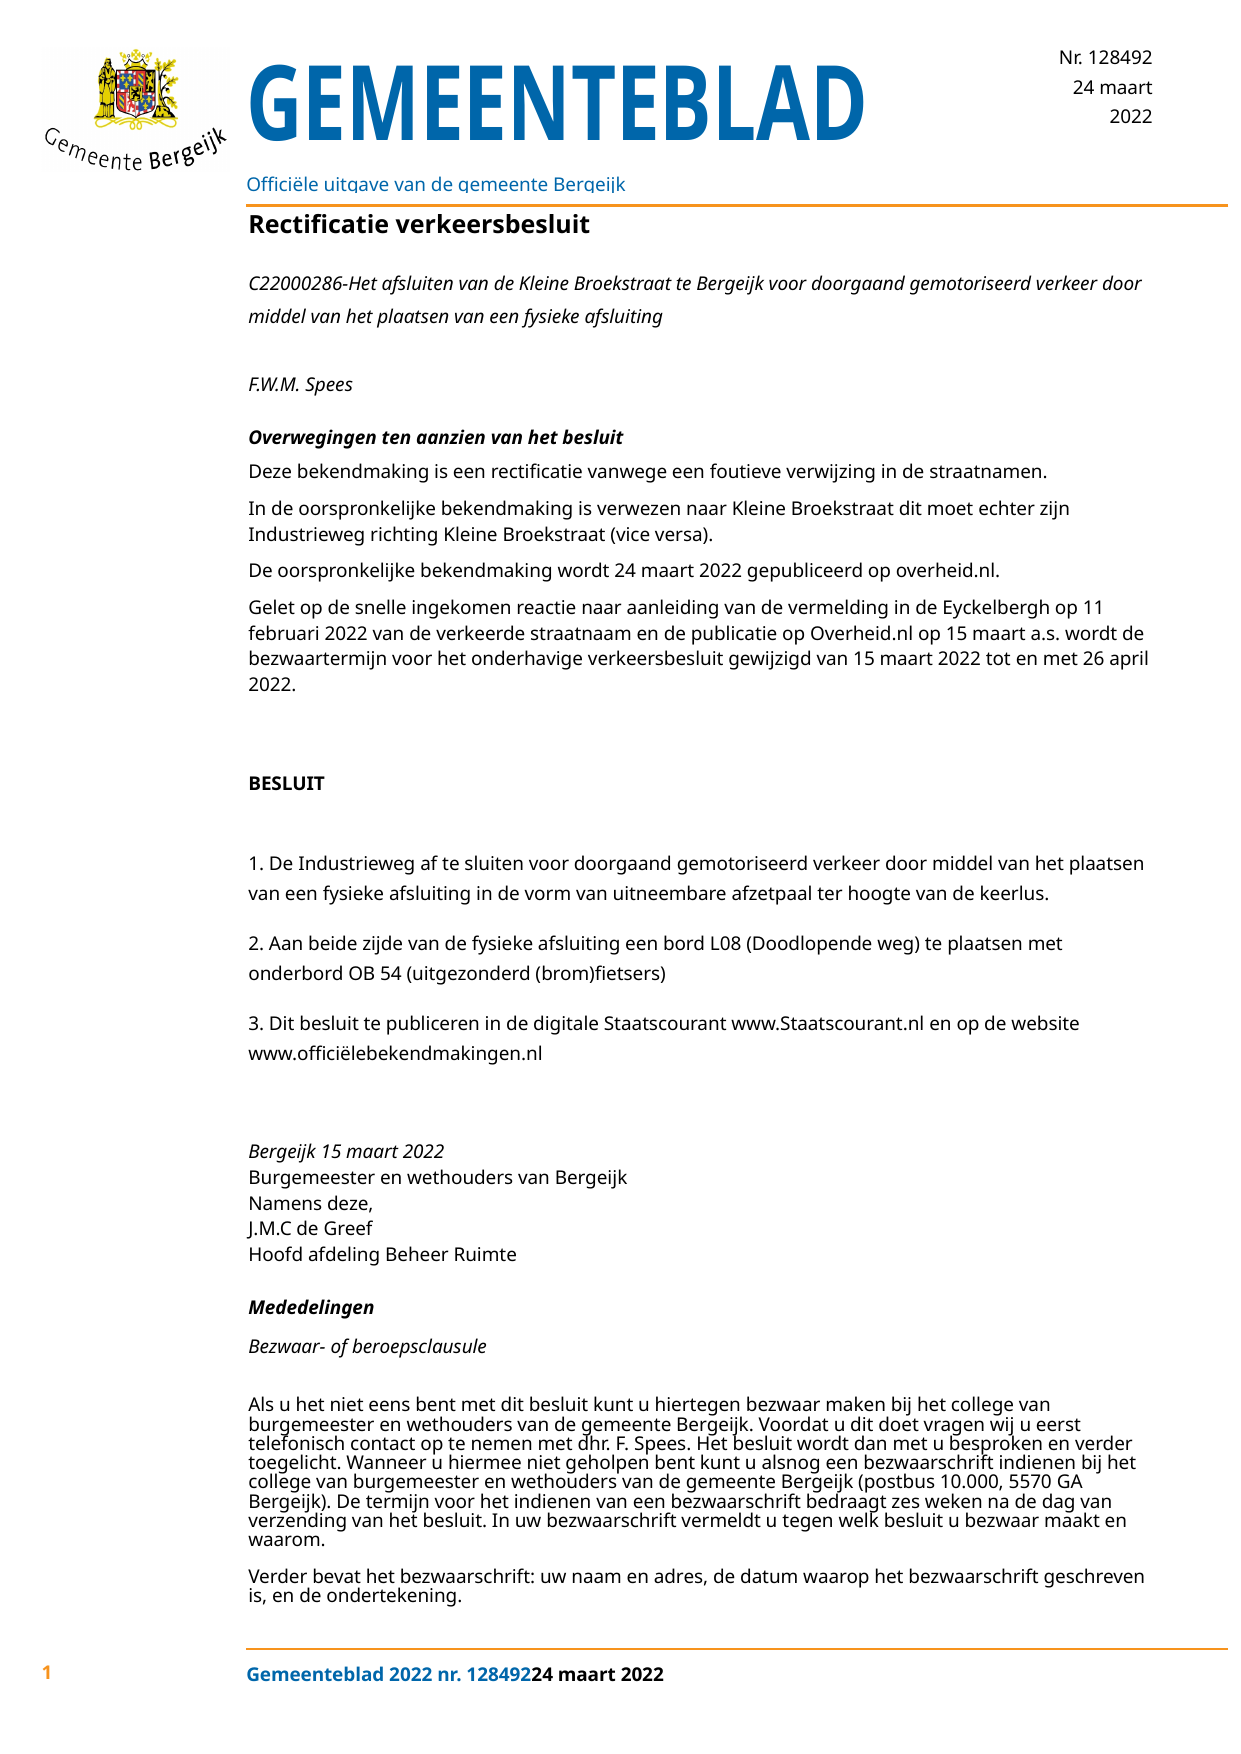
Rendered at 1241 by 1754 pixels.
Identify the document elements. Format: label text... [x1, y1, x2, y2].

text Als u het niet eens bent met dit besluit kunt u hiertegen bezwaar maken bij het college van burgemeester en wethouders van de gemeente Bergeijk. Voordat u dit doet vragen wij u eerst telefonisch contact op te nemen met dhr. F. Spees. Het besluit wordt dan met u besproken en verder toegelicht. Wanneer u hiermee niet geholpen bent kunt u alsnog een bezwaarschrift indienen bij het college van burgemeester en wethouders van de gemeente Bergeijk (postbus 10.000, 5570 GA Bergeijk). De termijn voor het indienen van een bezwaarschrift bedraagt zes weken na de dag van verzending van het besluit. In uw bezwaarschrift vermeldt u tegen welk besluit u bezwaar maakt en waarom. [248, 1396, 1152, 1550]
text C22000286-Het afsluiten van de Kleine Broekstraat te Bergeijk voor doorgaand gemotoriseerd verkeer door middel van het plaatsen van een fysieke afsluiting [248, 270, 1152, 329]
text Gelet op de snelle ingekomen reactie naar aanleiding van de vermelding in de Eyckelbergh op 11 februari 2022 van de verkeerde straatnaam en de publicatie op Overheid.nl op 15 maart a.s. wordt de bezwaartermijn voor het onderhavige verkeersbesluit gewijzigd van 15 maart 2022 tot en met 26 april 2022. [248, 594, 1152, 697]
text Bergeijk 15 maart 2022 [248, 1138, 1152, 1164]
text Bezwaar- of beroepsclausule [248, 1333, 1152, 1359]
text Namens deze, [248, 1190, 1152, 1216]
text Overwegingen ten aanzien van het besluit [248, 424, 1152, 450]
text Mededelingen [248, 1294, 1152, 1320]
text 3. Dit besluit te publiceren in de digitale Staatscourant www.Staatscourant.nl en op de website www.officiëlebekendmakingen.nl [248, 1011, 1152, 1066]
text De oorspronkelijke bekendmaking wordt 24 maart 2022 gepubliceerd op overheid.nl. [248, 557, 1152, 583]
text BESLUIT [248, 771, 1152, 796]
text 2. Aan beide zijde van de fysieke afsluiting een bord L08 (Doodlopende weg) te plaatsen met onderbord OB 54 (uitgezonderd (brom)fietsers) [248, 931, 1152, 986]
text 1. De Industrieweg af te sluiten voor doorgaand gemotoriseerd verkeer door middel van het plaatsen van een fysieke afsluiting in de vorm van uitneembare afzetpaal ter hoogte van de keerlus. [248, 851, 1152, 906]
text Deze bekendmaking is een rectificatie vanwege een foutieve verwijzing in de straatnamen. [248, 458, 1152, 484]
text J.M.C de Greef [248, 1216, 1152, 1241]
text F.W.M. Spees [248, 371, 1152, 397]
text Burgemeester en wethouders van Bergeijk [248, 1164, 1152, 1190]
picture [41, 47, 231, 172]
text Hoofd afdeling Beheer Ruimte [248, 1241, 1152, 1267]
text Verder bevat het bezwaarschrift: uw naam en adres, de datum waarop het bezwaarschrift geschreven is, en de ondertekening. [248, 1568, 1152, 1607]
text Rectificatie verkeersbesluit [248, 207, 1152, 241]
text In de oorspronkelijke bekendmaking is verwezen naar Kleine Broekstraat dit moet echter zijn Industrieweg richting Kleine Broekstraat (vice versa). [248, 495, 1152, 546]
